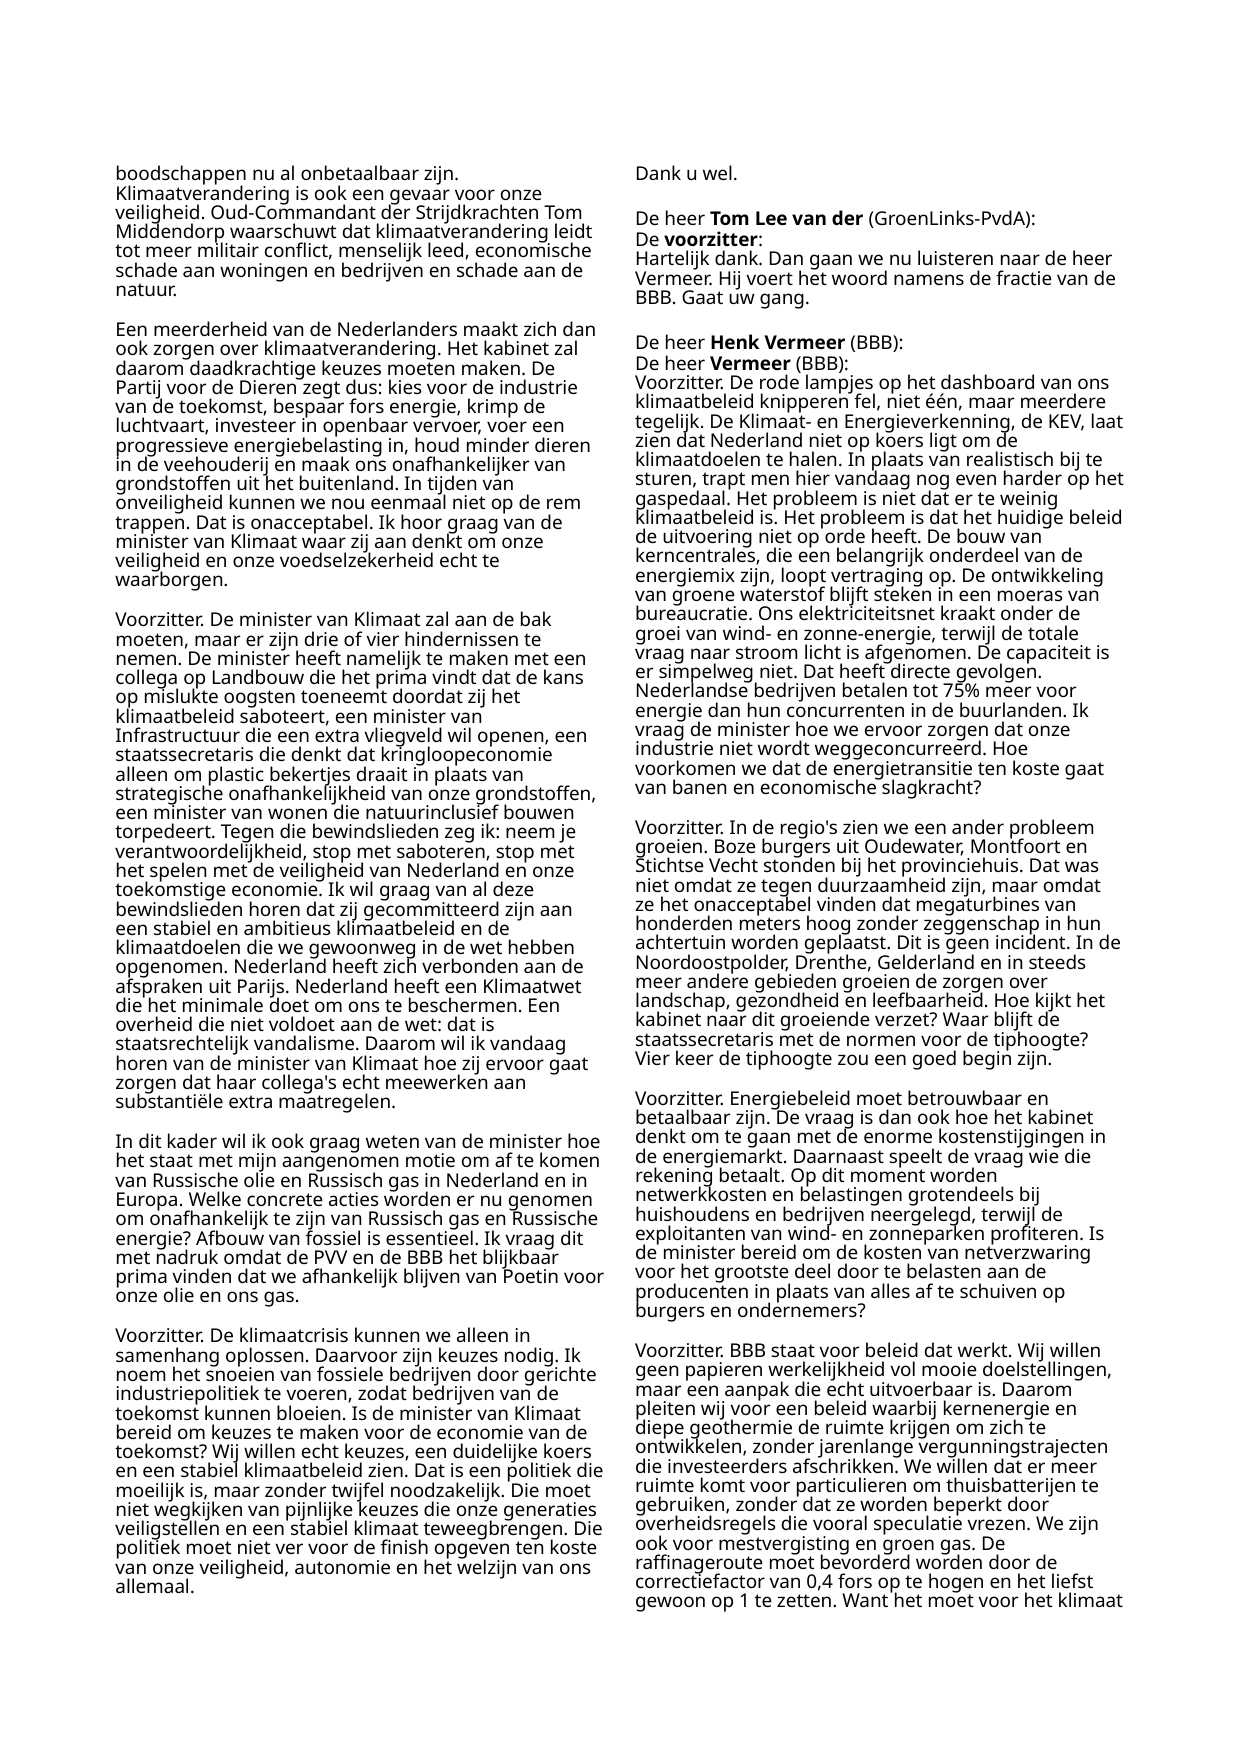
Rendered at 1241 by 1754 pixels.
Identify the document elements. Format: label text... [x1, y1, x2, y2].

text Voorzitter. Energiebeleid moet betrouwbaar en betaalbaar zijn. De vraag is dan ook hoe het kabinet denkt om te gaan met de enorme kostenstijgingen in de energiemarkt. Daarnaast speelt de vraag wie die rekening betaalt. Op dit moment worden netwerkkosten en belastingen grotendeels bij huishoudens en bedrijven neergelegd, terwijl de exploitanten van wind- en zonneparken profiteren. Is de minister bereid om de kosten van netverzwaring voor het grootste deel door te belasten aan de producenten in plaats van alles af te schuiven op burgers en ondernemers? [635, 1090, 1125, 1321]
text Voorzitter. In de regio's zien we een ander probleem groeien. Boze burgers uit Oudewater, Montfoort en Stichtse Vecht stonden bij het provinciehuis. Dat was niet omdat ze tegen duurzaamheid zijn, maar omdat ze het onacceptabel vinden dat megaturbines van honderden meters hoog zonder zeggenschap in hun achtertuin worden geplaatst. Dit is geen incident. In de Noordoostpolder, Drenthe, Gelderland en in steeds meer andere gebieden groeien de zorgen over landschap, gezondheid en leefbaarheid. Hoe kijkt het kabinet naar dit groeiende verzet? Waar blijft de staatssecretaris met de normen voor de tiphoogte? Vier keer de tiphoogte zou een goed begin zijn. [635, 819, 1125, 1069]
text In dit kader wil ik ook graag weten van de minister hoe het staat met mijn aangenomen motie om af te komen van Russische olie en Russisch gas in Nederland en in Europa. Welke concrete acties worden er nu genomen om onafhankelijk te zijn van Russisch gas en Russische energie? Afbouw van fossiel is essentieel. Ik vraag dit met nadruk omdat de PVV en de BBB het blijkbaar prima vinden dat we afhankelijk blijven van Poetin voor onze olie en ons gas. [115, 1133, 605, 1307]
text Een meerderheid van de Nederlanders maakt zich dan ook zorgen over klimaatverandering. Het kabinet zal daarom daadkrachtige keuzes moeten maken. De Partij voor de Dieren zegt dus: kies voor de industrie van de toekomst, bespaar fors energie, krimp de luchtvaart, investeer in openbaar vervoer, voer een progressieve energiebelasting in, houd minder dieren in de veehouderij en maak ons onafhankelijker van grondstoffen uit het buitenland. In tijden van onveiligheid kunnen we nou eenmaal niet op de rem trappen. Dat is onacceptabel. Ik hoor graag van de minister van Klimaat waar zij aan denkt om onze veiligheid en onze voedselzekerheid echt te waarborgen. [115, 321, 605, 591]
text De heer Vermeer (BBB): [635, 355, 1125, 374]
text Voorzitter. De rode lampjes op het dashboard van ons klimaatbeleid knipperen fel, niet één, maar meerdere tegelijk. De Klimaat- en Energieverkenning, de KEV, laat zien dat Nederland niet op koers ligt om de klimaatdoelen te halen. In plaats van realistisch bij te sturen, trapt men hier vandaag nog even harder op het gaspedaal. Het probleem is niet dat er te weinig klimaatbeleid is. Het probleem is dat het huidige beleid de uitvoering niet op orde heeft. De bouw van kerncentrales, die een belangrijk onderdeel van de energiemix zijn, loopt vertraging op. De ontwikkeling van groene waterstof blijft steken in een moeras van bureaucratie. Ons elektriciteitsnet kraakt onder de groei van wind- en zonne-energie, terwijl de totale vraag naar stroom licht is afgenomen. De capaciteit is er simpelweg niet. Dat heeft directe gevolgen. Nederlandse bedrijven betalen tot 75% meer voor energie dan hun concurrenten in de buurlanden. Ik vraag de minister hoe we ervoor zorgen dat onze industrie niet wordt weggeconcurreerd. Hoe voorkomen we dat de energietransitie ten koste gaat van banen en economische slagkracht? [635, 374, 1125, 798]
text De heer Tom Lee van der (GroenLinks-PvdA): [635, 205, 1125, 231]
text Voorzitter. De klimaatcrisis kunnen we alleen in samenhang oplossen. Daarvoor zijn keuzes nodig. Ik noem het snoeien van fossiele bedrijven door gerichte industriepolitiek te voeren, zodat bedrijven van de toekomst kunnen bloeien. Is de minister van Klimaat bereid om keuzes te maken voor de economie van de toekomst? Wij willen echt keuzes, een duidelijke koers en een stabiel klimaatbeleid zien. Dat is een politiek die moeilijk is, maar zonder twijfel noodzakelijk. Die moet niet wegkijken van pijnlijke keuzes die onze generaties veiligstellen en een stabiel klimaat teweegbrengen. Die politiek moet niet ver voor de finish opgeven ten koste van onze veiligheid, autonomie en het welzijn van ons allemaal. [115, 1327, 605, 1597]
text Hartelijk dank. Dan gaan we nu luisteren naar de heer Vermeer. Hij voert het woord namens de fractie van de BBB. Gaat uw gang. [635, 250, 1125, 308]
text Voorzitter. De minister van Klimaat zal aan de bak moeten, maar er zijn drie of vier hindernissen te nemen. De minister heeft namelijk te maken met een collega op Landbouw die het prima vindt dat de kans op mislukte oogsten toeneemt doordat zij het klimaatbeleid saboteert, een minister van Infrastructuur die een extra vliegveld wil openen, een staatssecretaris die denkt dat kringloopeconomie alleen om plastic bekertjes draait in plaats van strategische onafhankelijkheid van onze grondstoffen, een minister van wonen die natuurinclusief bouwen torpedeert. Tegen die bewindslieden zeg ik: neem je verantwoordelijkheid, stop met saboteren, stop met het spelen met de veiligheid van Nederland en onze toekomstige economie. Ik wil graag van al deze bewindslieden horen dat zij gecommitteerd zijn aan een stabiel en ambitieus klimaatbeleid en de klimaatdoelen die we gewoonweg in de wet hebben opgenomen. Nederland heeft zich verbonden aan de afspraken uit Parijs. Nederland heeft een Klimaatwet die het minimale doet om ons te beschermen. Een overheid die niet voldoet aan de wet: dat is staatsrechtelijk vandalisme. Daarom wil ik vandaag horen van de minister van Klimaat hoe zij ervoor gaat zorgen dat haar collega's echt meewerken aan substantiële extra maatregelen. [115, 611, 605, 1112]
text Voorzitter. BBB staat voor beleid dat werkt. Wij willen geen papieren werkelijkheid vol mooie doelstellingen, maar een aanpak die echt uitvoerbaar is. Daarom pleiten wij voor een beleid waarbij kernenergie en diepe geothermie de ruimte krijgen om zich te ontwikkelen, zonder jarenlange vergunningstrajecten die investeerders afschrikken. We willen dat er meer ruimte komt voor particulieren om thuisbatterijen te gebruiken, zonder dat ze worden beperkt door overheidsregels die vooral speculatie vrezen. We zijn ook voor mestvergisting en groen gas. De raffinageroute moet bevorderd worden door de correctiefactor van 0,4 fors op te hogen en het liefst gewoon op 1 te zetten. Want het moet voor het klimaat [635, 1342, 1125, 1612]
text Dank u wel. [635, 165, 1125, 184]
text De voorzitter: [635, 231, 1125, 250]
text De heer Henk Vermeer (BBB): [635, 329, 1125, 355]
text boodschappen nu al onbetaalbaar zijn. Klimaatverandering is ook een gevaar voor onze veiligheid. Oud-Commandant der Strijdkrachten Tom Middendorp waarschuwt dat klimaatverandering leidt tot meer militair conflict, menselijk leed, economische schade aan woningen en bedrijven en schade aan de natuur. [115, 165, 605, 300]
